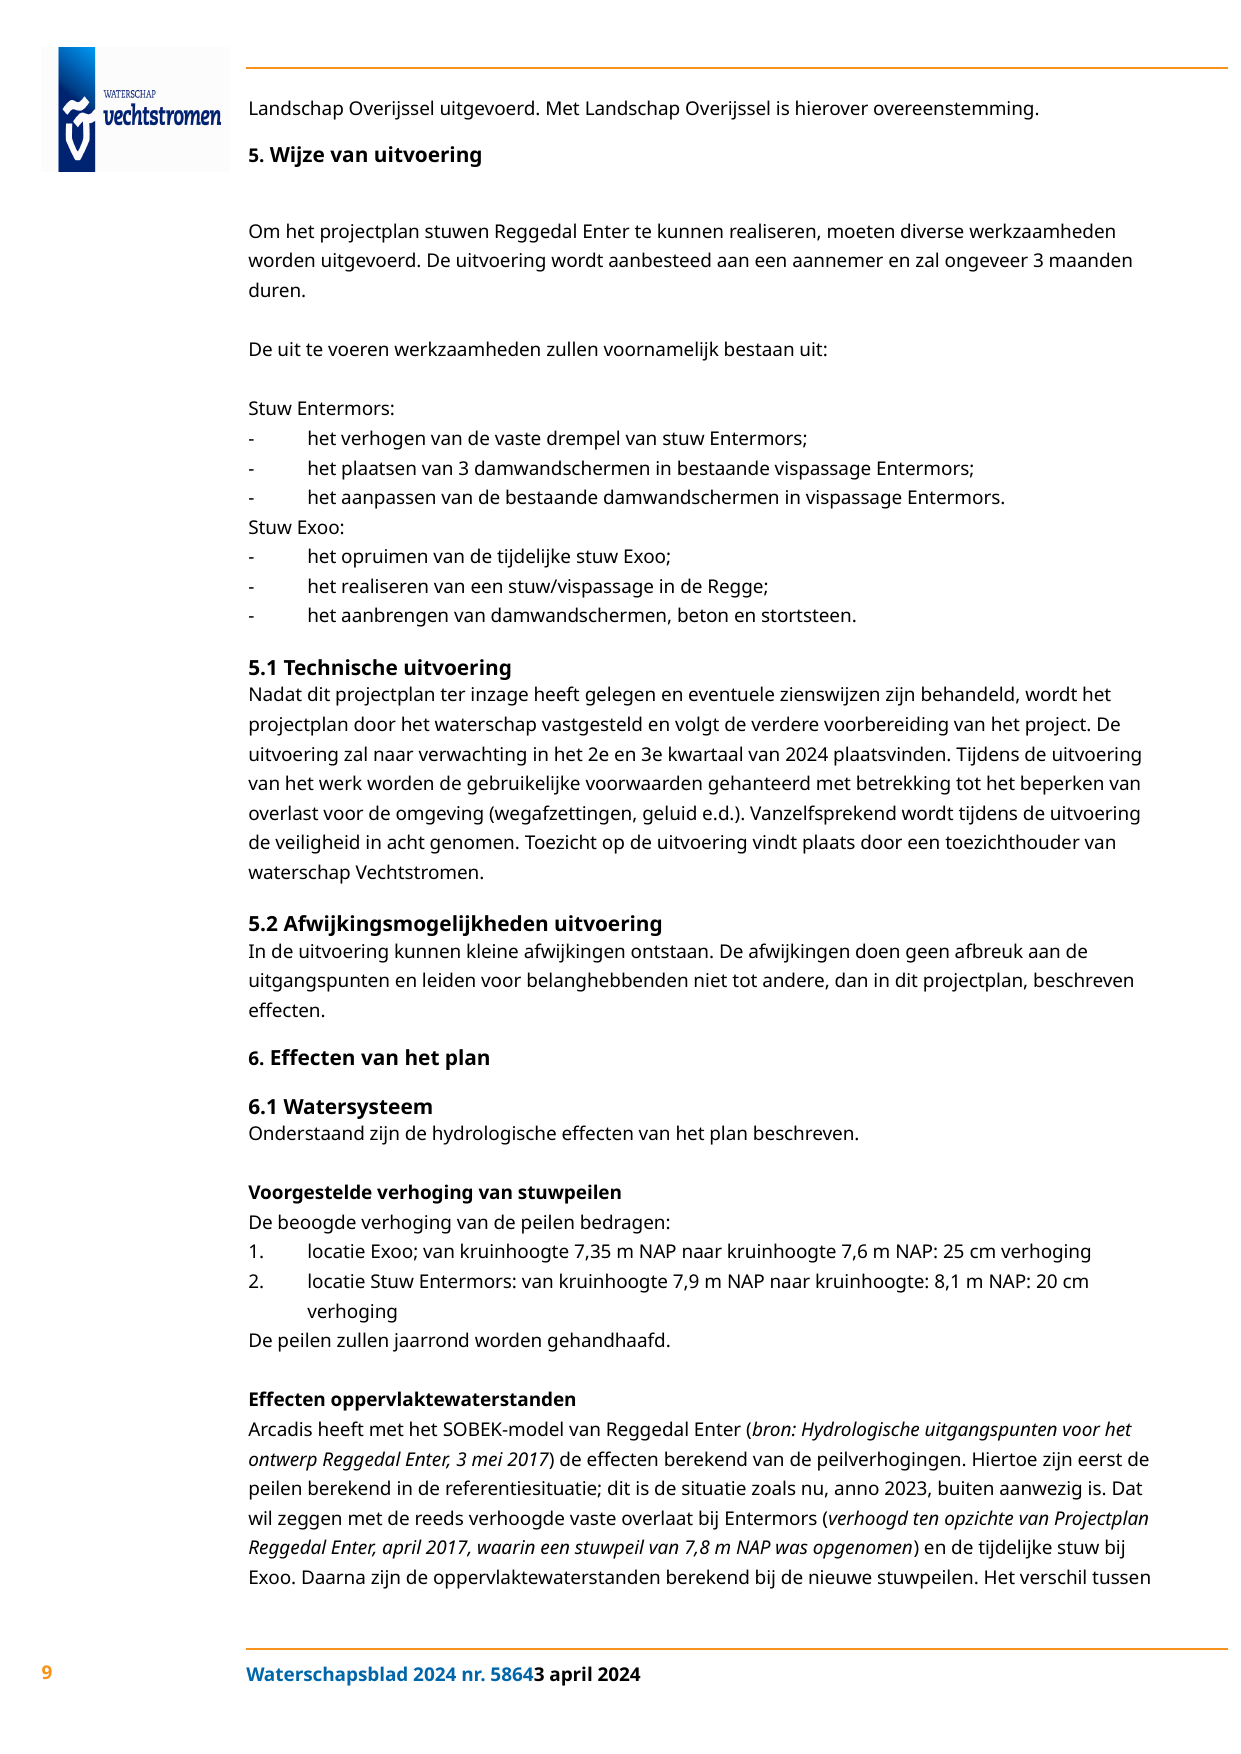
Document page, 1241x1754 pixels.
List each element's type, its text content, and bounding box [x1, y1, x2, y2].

text Stuw Exoo: [248, 514, 1152, 540]
text Landschap Overijssel uitgevoerd. Met Landschap Overijssel is hierover overeenstemming. [248, 95, 1152, 121]
text In de uitvoering kunnen kleine afwijkingen ontstaan. De afwijkingen doen geen afbreuk aan de uitgangspunten en leiden voor belanghebbenden niet tot andere, dan in dit projectplan, beschreven effecten. [248, 938, 1152, 1023]
list het aanbrengen van damwandschermen, beton en stortsteen. [248, 603, 1152, 628]
text Onderstaand zijn de hydrologische effecten van het plan beschreven. [248, 1120, 1152, 1146]
text 6.1 Watersysteem [248, 1092, 1152, 1120]
list locatie Stuw Entermors: van kruinhoogte 7,9 m NAP naar kruinhoogte: 8,1 m NAP: 20 cm verhoging [248, 1268, 1152, 1324]
text Om het projectplan stuwen Reggedal Enter te kunnen realiseren, moeten diverse werkzaamheden worden uitgevoerd. De uitvoering wordt aanbesteed aan een aannemer en zal ongeveer 3 maanden duren. [248, 218, 1152, 303]
picture [41, 47, 231, 172]
text Nadat dit projectplan ter inzage heeft gelegen en eventuele zienswijzen zijn behandeld, wordt het projectplan door het waterschap vastgesteld en volgt de verdere voorbereiding van het project. De uitvoering zal naar verwachting in het 2e en 3e kwartaal van 2024 plaatsvinden. Tijdens de uitvoering van het werk worden de gebruikelijke voorwaarden gehanteerd met betrekking tot het beperken van overlast voor de omgeving (wegafzettingen, geluid e.d.). Vanzelfsprekend wordt tijdens de uitvoering de veiligheid in acht genomen. Toezicht op de uitvoering vindt plaats door een toezichthouder van waterschap Vechtstromen. [248, 682, 1152, 885]
list het aanpassen van de bestaande damwandschermen in vispassage Entermors. [248, 484, 1152, 510]
text 5.1 Technische uitvoering [248, 653, 1152, 682]
text Stuw Entermors: [248, 396, 1152, 421]
text Voorgestelde verhoging van stuwpeilen [248, 1179, 1152, 1205]
list locatie Exoo; van kruinhoogte 7,35 m NAP naar kruinhoogte 7,6 m NAP: 25 cm verhoging [248, 1239, 1152, 1264]
text 6. Effecten van het plan [248, 1043, 1152, 1071]
text Arcadis heeft met het SOBEK-model van Reggedal Enter (bron: Hydrologische uitgangspunten voor het ontwerp Reggedal Enter, 3 mei 2017) de effecten berekend van de peilverhogingen. Hiertoe zijn eerst de peilen berekend in de referentiesituatie; dit is de situatie zoals nu, anno 2023, buiten aanwezig is. Dat wil zeggen met de reeds verhoogde vaste overlaat bij Entermors (verhoogd ten opzichte van Projectplan Reggedal Enter, april 2017, waarin een stuwpeil van 7,8 m NAP was opgenomen) en de tijdelijke stuw bij Exoo. Daarna zijn de oppervlaktewaterstanden berekend bij de nieuwe stuwpeilen. Het verschil tussen [248, 1416, 1152, 1590]
text De beoogde verhoging van de peilen bedragen: [248, 1209, 1152, 1235]
list het verhogen van de vaste drempel van stuw Entermors; [248, 425, 1152, 451]
text 5.2 Afwijkingsmogelijkheden uitvoering [248, 909, 1152, 938]
list het plaatsen van 3 damwandschermen in bestaande vispassage Entermors; [248, 455, 1152, 481]
list het realiseren van een stuw/vispassage in de Regge; [248, 573, 1152, 599]
list het opruimen van de tijdelijke stuw Exoo; [248, 543, 1152, 569]
text De uit te voeren werkzaamheden zullen voornamelijk bestaan uit: [248, 336, 1152, 362]
text Effecten oppervlaktewaterstanden [248, 1387, 1152, 1412]
text De peilen zullen jaarrond worden gehandhaafd. [248, 1327, 1152, 1353]
text 5. Wijze van uitvoering [248, 140, 1152, 169]
